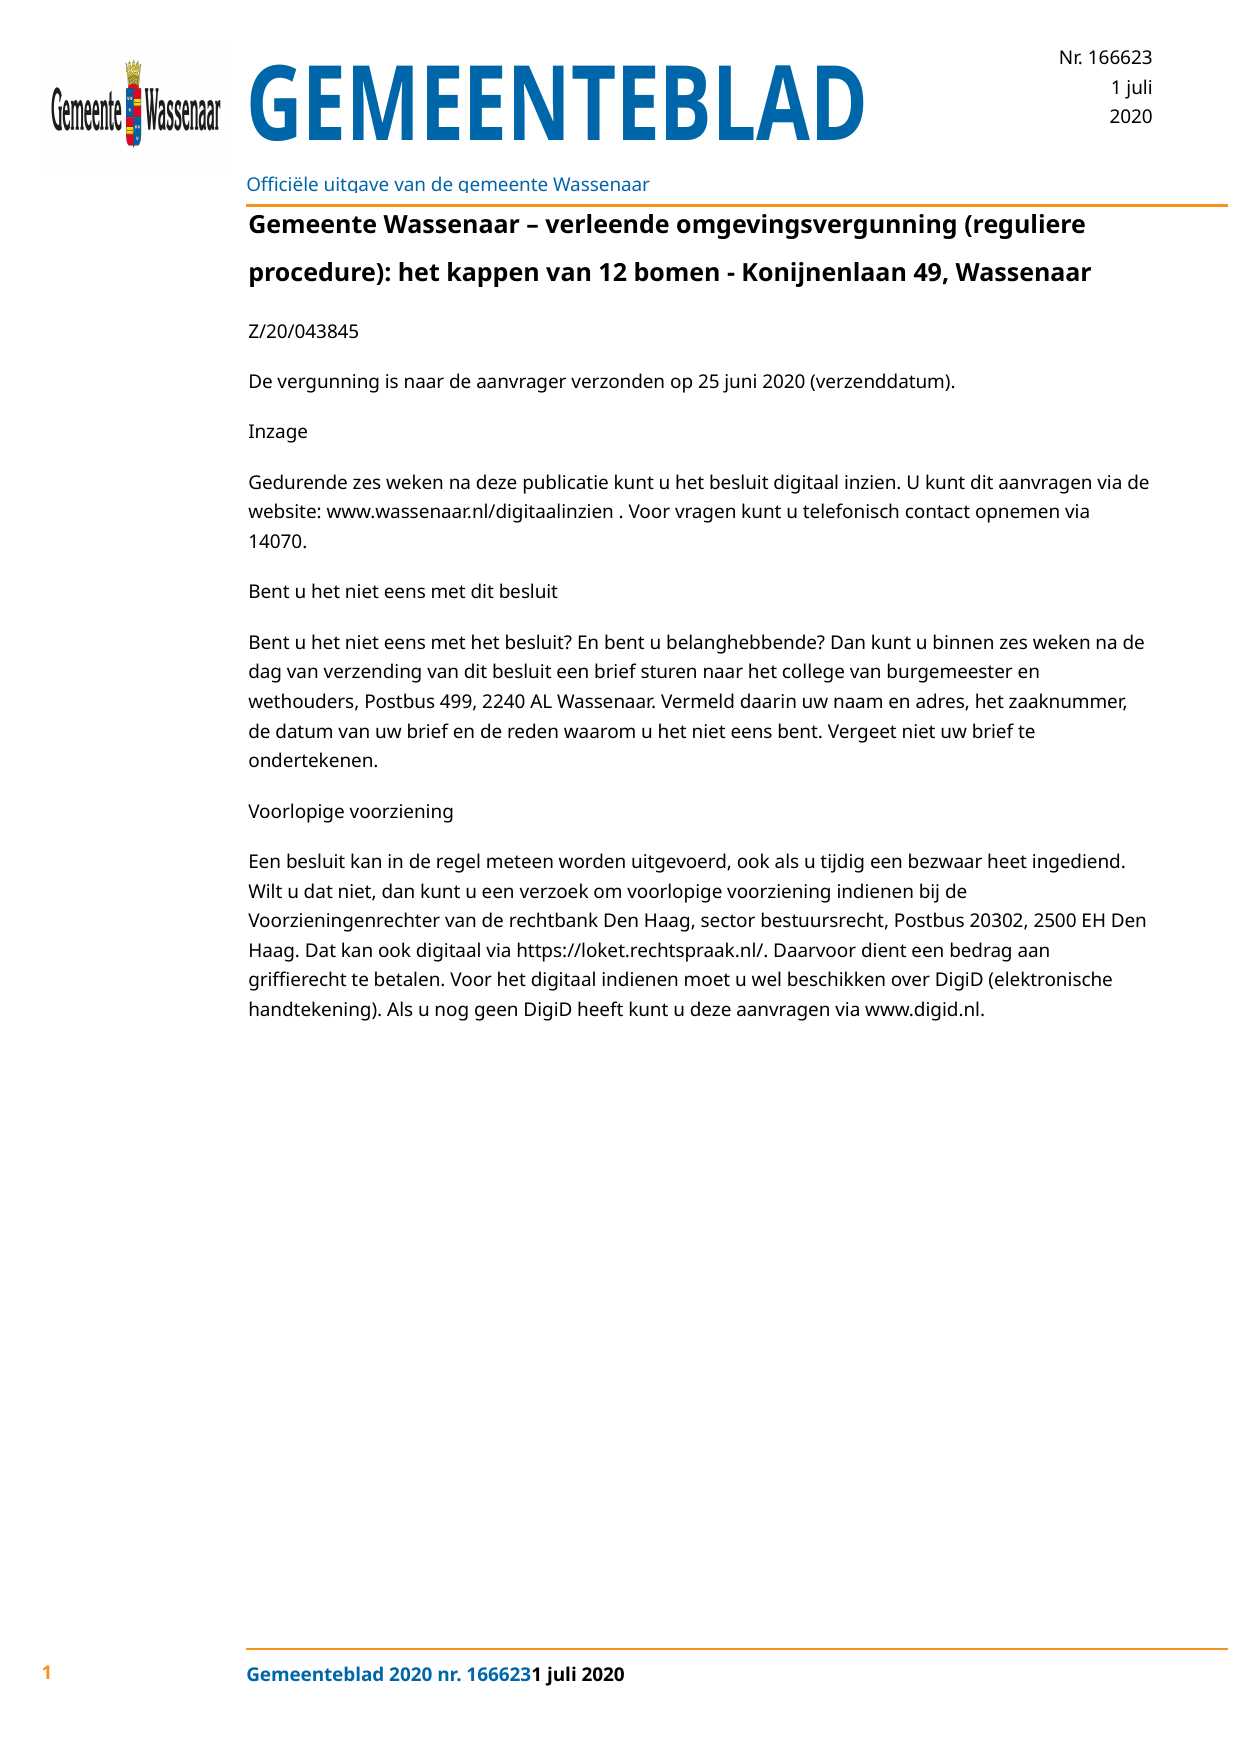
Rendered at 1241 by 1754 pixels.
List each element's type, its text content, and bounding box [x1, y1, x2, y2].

text Voorlopige voorziening [248, 798, 1152, 824]
text Z/20/043845 [248, 318, 1152, 344]
text Bent u het niet eens met dit besluit [248, 579, 1152, 604]
text De vergunning is naar de aanvrager verzonden op 25 juni 2020 (verzenddatum). [248, 368, 1152, 394]
picture [41, 47, 231, 172]
text Gemeente Wassenaar – verleende omgevingsvergunning (reguliere procedure): het kappen van 12 bomen - Konijnenlaan 49, Wassenaar [248, 207, 1152, 288]
text Bent u het niet eens met het besluit? En bent u belanghebbende? Dan kunt u binnen zes weken na de dag van verzending van dit besluit een brief sturen naar het college van burgemeester en wethouders, Postbus 499, 2240 AL Wassenaar. Vermeld daarin uw naam en adres, het zaaknummer, de datum van uw brief en de reden waarom u het niet eens bent. Vergeet niet uw brief te ondertekenen. [248, 629, 1152, 773]
text Gedurende zes weken na deze publicatie kunt u het besluit digitaal inzien. U kunt dit aanvragen via de website: www.wassenaar.nl/digitaalinzien . Voor vragen kunt u telefonisch contact opnemen via 14070. [248, 469, 1152, 554]
text Een besluit kan in de regel meteen worden uitgevoerd, ook als u tijdig een bezwaar heet ingediend. Wilt u dat niet, dan kunt u een verzoek om voorlopige voorziening indienen bij de Voorzieningenrechter van de rechtbank Den Haag, sector bestuursrecht, Postbus 20302, 2500 EH Den Haag. Dat kan ook digitaal via https://loket.rechtspraak.nl/. Daarvoor dient een bedrag aan griffierecht te betalen. Voor het digitaal indienen moet u wel beschikken over DigiD (elektronische handtekening). Als u nog geen DigiD heeft kunt u deze aanvragen via www.digid.nl. [248, 848, 1152, 1022]
text Inzage [248, 419, 1152, 444]
